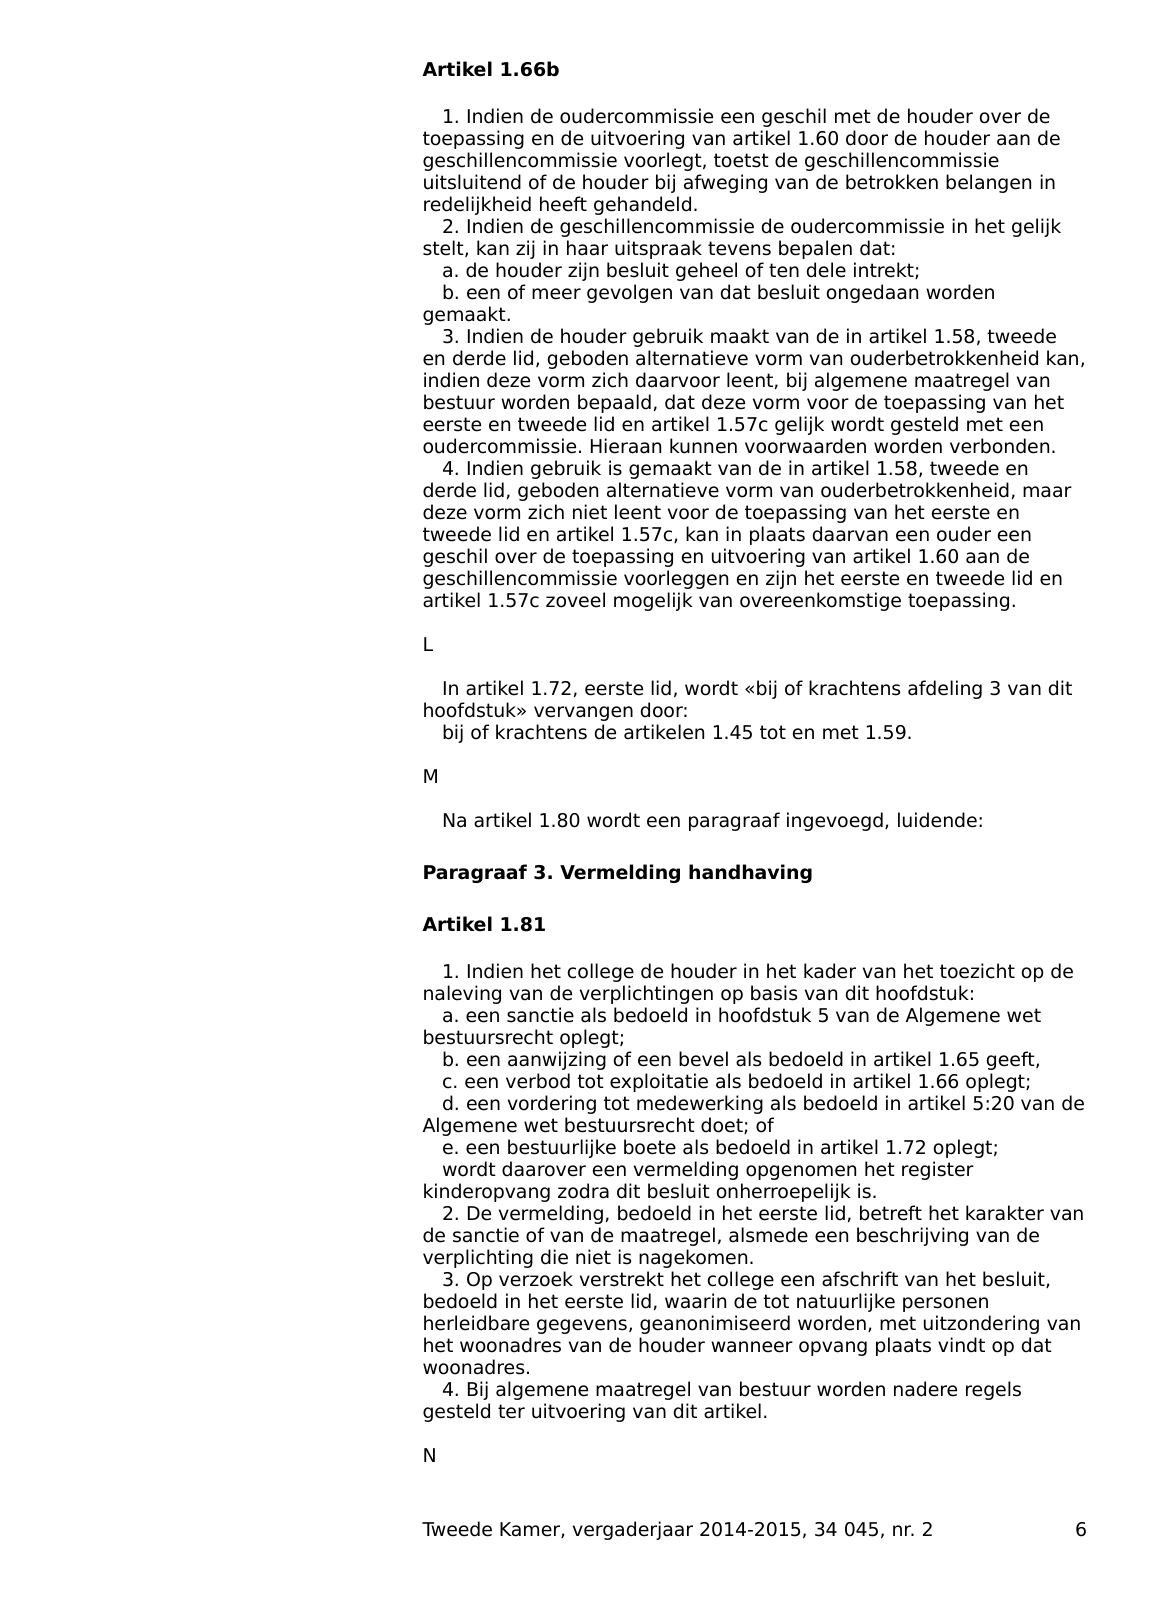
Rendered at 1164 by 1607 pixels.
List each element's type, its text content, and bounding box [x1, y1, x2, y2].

text a. de houder zijn besluit geheel of ten dele intrekt; [422, 260, 1087, 282]
text b. een aanwijzing of een bevel als bedoeld in artikel 1.65 geeft, [422, 1049, 1087, 1071]
text b. een of meer gevolgen van dat besluit ongedaan worden gemaakt. [422, 282, 1087, 326]
text In artikel 1.72, eerste lid, wordt «bij of krachtens afdeling 3 van dit hoofdstuk» vervangen door: [422, 678, 1087, 722]
text Na artikel 1.80 wordt een paragraaf ingevoegd, luidende: [422, 810, 1087, 832]
text 2. De vermelding, bedoeld in het eerste lid, betreft het karakter van de sanctie of van de maatregel, alsmede een beschrijving van de verplichting die niet is nagekomen. [422, 1203, 1087, 1269]
text d. een vordering tot medewerking als bedoeld in artikel 5:20 van de Algemene wet bestuursrecht doet; of [422, 1093, 1087, 1137]
text c. een verbod tot exploitatie als bedoeld in artikel 1.66 oplegt; [422, 1071, 1087, 1093]
text 3. Op verzoek verstrekt het college een afschrift van het besluit, bedoeld in het eerste lid, waarin de tot natuurlijke personen herleidbare gegevens, geanonimiseerd worden, met uitzondering van het woonadres van de houder wanneer opvang plaats vindt op dat woonadres. [422, 1269, 1087, 1379]
subtitle Artikel 1.81 [422, 914, 1087, 936]
text 3. Indien de houder gebruik maakt van de in artikel 1.58, tweede en derde lid, geboden alternatieve vorm van ouderbetrokkenheid kan, indien deze vorm zich daarvoor leent, bij algemene maatregel van bestuur worden bepaald, dat deze vorm voor de toepassing van het eerste en tweede lid en artikel 1.57c gelijk wordt gesteld met een oudercommissie. Hieraan kunnen voorwaarden worden verbonden. [422, 326, 1087, 458]
text 1. Indien het college de houder in het kader van het toezicht op de naleving van de verplichtingen op basis van dit hoofdstuk: [422, 961, 1087, 1005]
subtitle Paragraaf 3. Vermelding handhaving [422, 862, 1087, 884]
text bij of krachtens de artikelen 1.45 tot en met 1.59. [422, 722, 1087, 744]
subtitle Artikel 1.66b [422, 59, 1087, 81]
text N [422, 1445, 1087, 1467]
text 4. Indien gebruik is gemaakt van de in artikel 1.58, tweede en derde lid, geboden alternatieve vorm van ouderbetrokkenheid, maar deze vorm zich niet leent voor de toepassing van het eerste en tweede lid en artikel 1.57c, kan in plaats daarvan een ouder een geschil over de toepassing en uitvoering van artikel 1.60 aan de geschillencommissie voorleggen en zijn het eerste en tweede lid en artikel 1.57c zoveel mogelijk van overeenkomstige toepassing. [422, 458, 1087, 612]
text wordt daarover een vermelding opgenomen het register kinderopvang zodra dit besluit onherroepelijk is. [422, 1159, 1087, 1203]
text 1. Indien de oudercommissie een geschil met de houder over de toepassing en de uitvoering van artikel 1.60 door de houder aan de geschillencommissie voorlegt, toetst de geschillencommissie uitsluitend of de houder bij afweging van de betrokken belangen in redelijkheid heeft gehandeld. [422, 106, 1087, 216]
text a. een sanctie als bedoeld in hoofdstuk 5 van de Algemene wet bestuursrecht oplegt; [422, 1005, 1087, 1049]
text 2. Indien de geschillencommissie de oudercommissie in het gelijk stelt, kan zij in haar uitspraak tevens bepalen dat: [422, 216, 1087, 260]
text M [422, 766, 1087, 788]
text L [422, 634, 1087, 656]
text e. een bestuurlijke boete als bedoeld in artikel 1.72 oplegt; [422, 1137, 1087, 1159]
text 4. Bij algemene maatregel van bestuur worden nadere regels gesteld ter uitvoering van dit artikel. [422, 1379, 1087, 1423]
